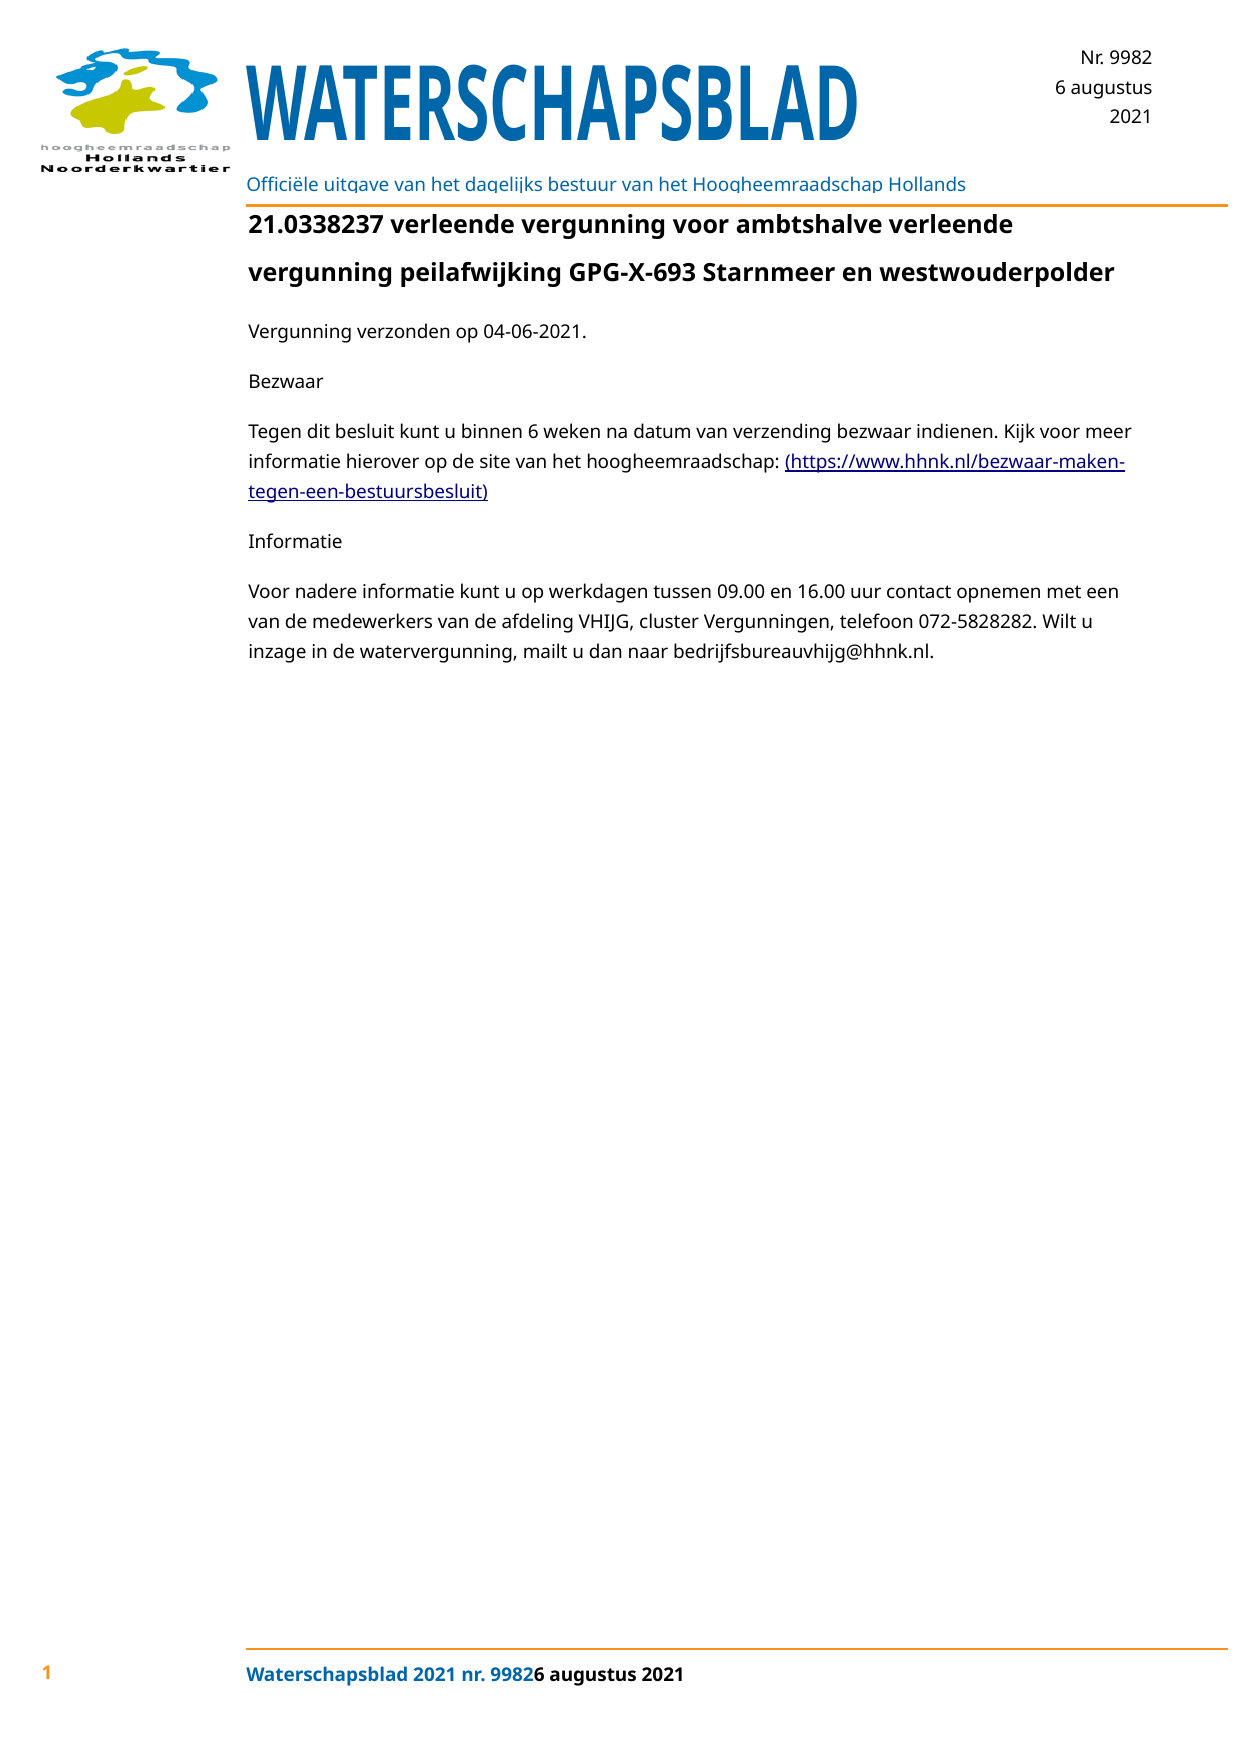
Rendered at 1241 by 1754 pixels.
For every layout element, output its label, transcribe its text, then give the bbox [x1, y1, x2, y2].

text Vergunning verzonden op 04-06-2021. [248, 318, 1152, 344]
picture [41, 47, 231, 172]
text Bezwaar [248, 368, 1152, 394]
text Informatie [248, 528, 1152, 554]
text Tegen dit besluit kunt u binnen 6 weken na datum van verzending bezwaar indienen. Kijk voor meer informatie hierover op de site van het hoogheemraadschap: (https://www.hhnk.nl/bezwaar-maken-tegen-een-bestuursbesluit) [248, 419, 1152, 504]
text Voor nadere informatie kunt u op werkdagen tussen 09.00 en 16.00 uur contact opnemen met een van de medewerkers van de afdeling VHIJG, cluster Vergunningen, telefoon 072-5828282. Wilt u inzage in de watervergunning, mailt u dan naar bedrijfsbureauvhijg@hhnk.nl. [248, 579, 1152, 664]
text 21.0338237 verleende vergunning voor ambtshalve verleende vergunning peilafwijking GPG-X-693 Starnmeer en westwouderpolder [248, 207, 1152, 288]
